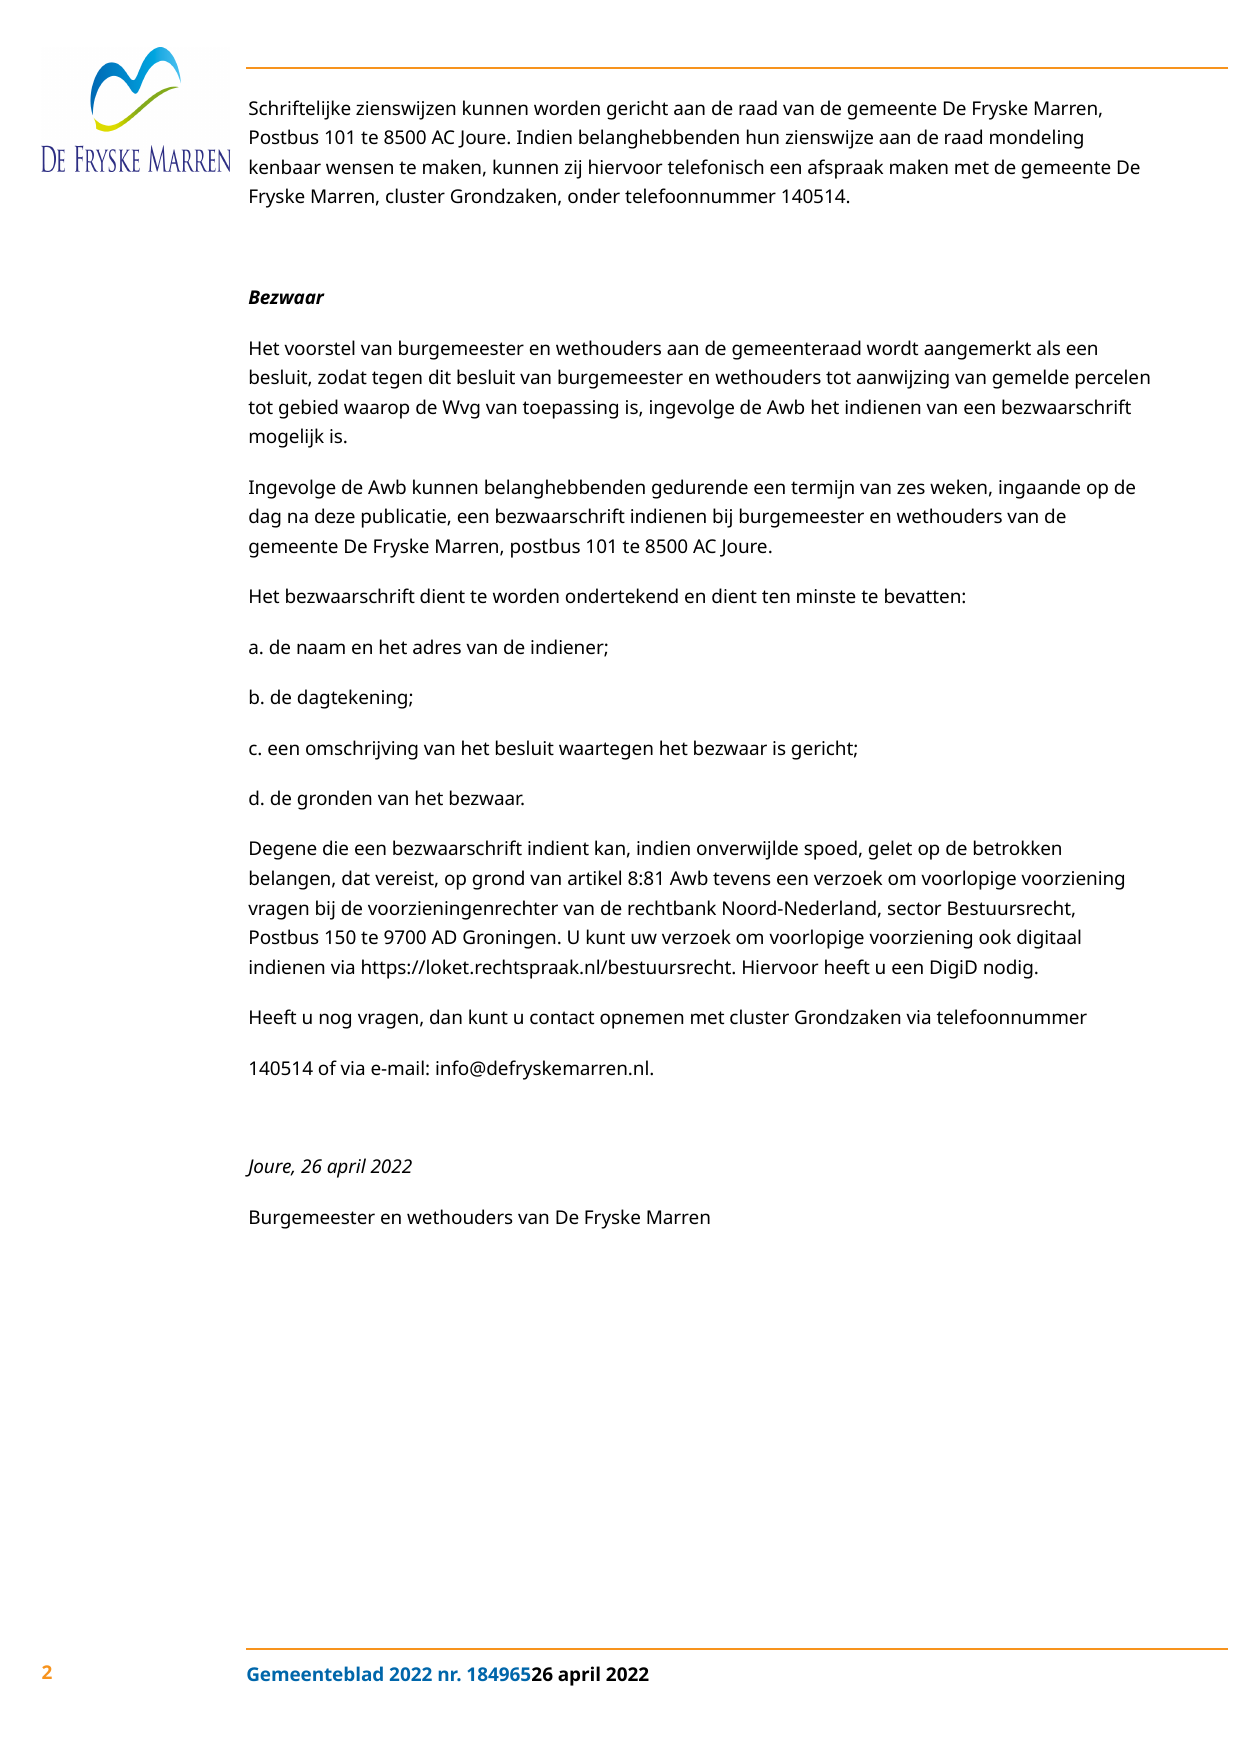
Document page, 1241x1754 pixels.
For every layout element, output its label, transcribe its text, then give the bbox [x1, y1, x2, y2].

text a. de naam en het adres van de indiener; [248, 634, 1152, 660]
text Schriftelijke zienswijzen kunnen worden gericht aan de raad van de gemeente De Fryske Marren, Postbus 101 te 8500 AC Joure. Indien belanghebbenden hun zienswijze aan de raad mondeling kenbaar wensen te maken, kunnen zij hiervoor telefonisch een afspraak maken met de gemeente De Fryske Marren, cluster Grondzaken, onder telefoonnummer 140514. [248, 95, 1152, 209]
text Het voorstel van burgemeester en wethouders aan de gemeenteraad wordt aangemerkt als een besluit, zodat tegen dit besluit van burgemeester en wethouders tot aanwijzing van gemelde percelen tot gebied waarop de Wvg van toepassing is, ingevolge de Awb het indienen van een bezwaarschrift mogelijk is. [248, 335, 1152, 449]
text Joure, 26 april 2022 [248, 1153, 1152, 1179]
text Heeft u nog vragen, dan kunt u contact opnemen met cluster Grondzaken via telefoonnummer [248, 1004, 1152, 1030]
text d. de gronden van het bezwaar. [248, 785, 1152, 811]
text 140514 of via e-mail: info@defryskemarren.nl. [248, 1055, 1152, 1081]
text Burgemeester en wethouders van De Fryske Marren [248, 1204, 1152, 1230]
text Bezwaar [248, 284, 1152, 310]
text b. de dagtekening; [248, 684, 1152, 710]
text Ingevolge de Awb kunnen belanghebbenden gedurende een termijn van zes weken, ingaande op de dag na deze publicatie, een bezwaarschrift indienen bij burgemeester en wethouders van de gemeente De Fryske Marren, postbus 101 te 8500 AC Joure. [248, 474, 1152, 559]
text c. een omschrijving van het besluit waartegen het bezwaar is gericht; [248, 735, 1152, 761]
picture [41, 47, 231, 172]
text Het bezwaarschrift dient te worden ondertekend en dient ten minste te bevatten: [248, 583, 1152, 609]
text Degene die een bezwaarschrift indient kan, indien onverwijlde spoed, gelet op de betrokken belangen, dat vereist, op grond van artikel 8:81 Awb tevens een verzoek om voorlopige voorziening vragen bij de voorzieningenrechter van de rechtbank Noord-Nederland, sector Bestuursrecht, Postbus 150 te 9700 AD Groningen. U kunt uw verzoek om voorlopige voorziening ook digitaal indienen via https://loket.rechtspraak.nl/bestuursrecht. Hiervoor heeft u een DigiD nodig. [248, 836, 1152, 980]
